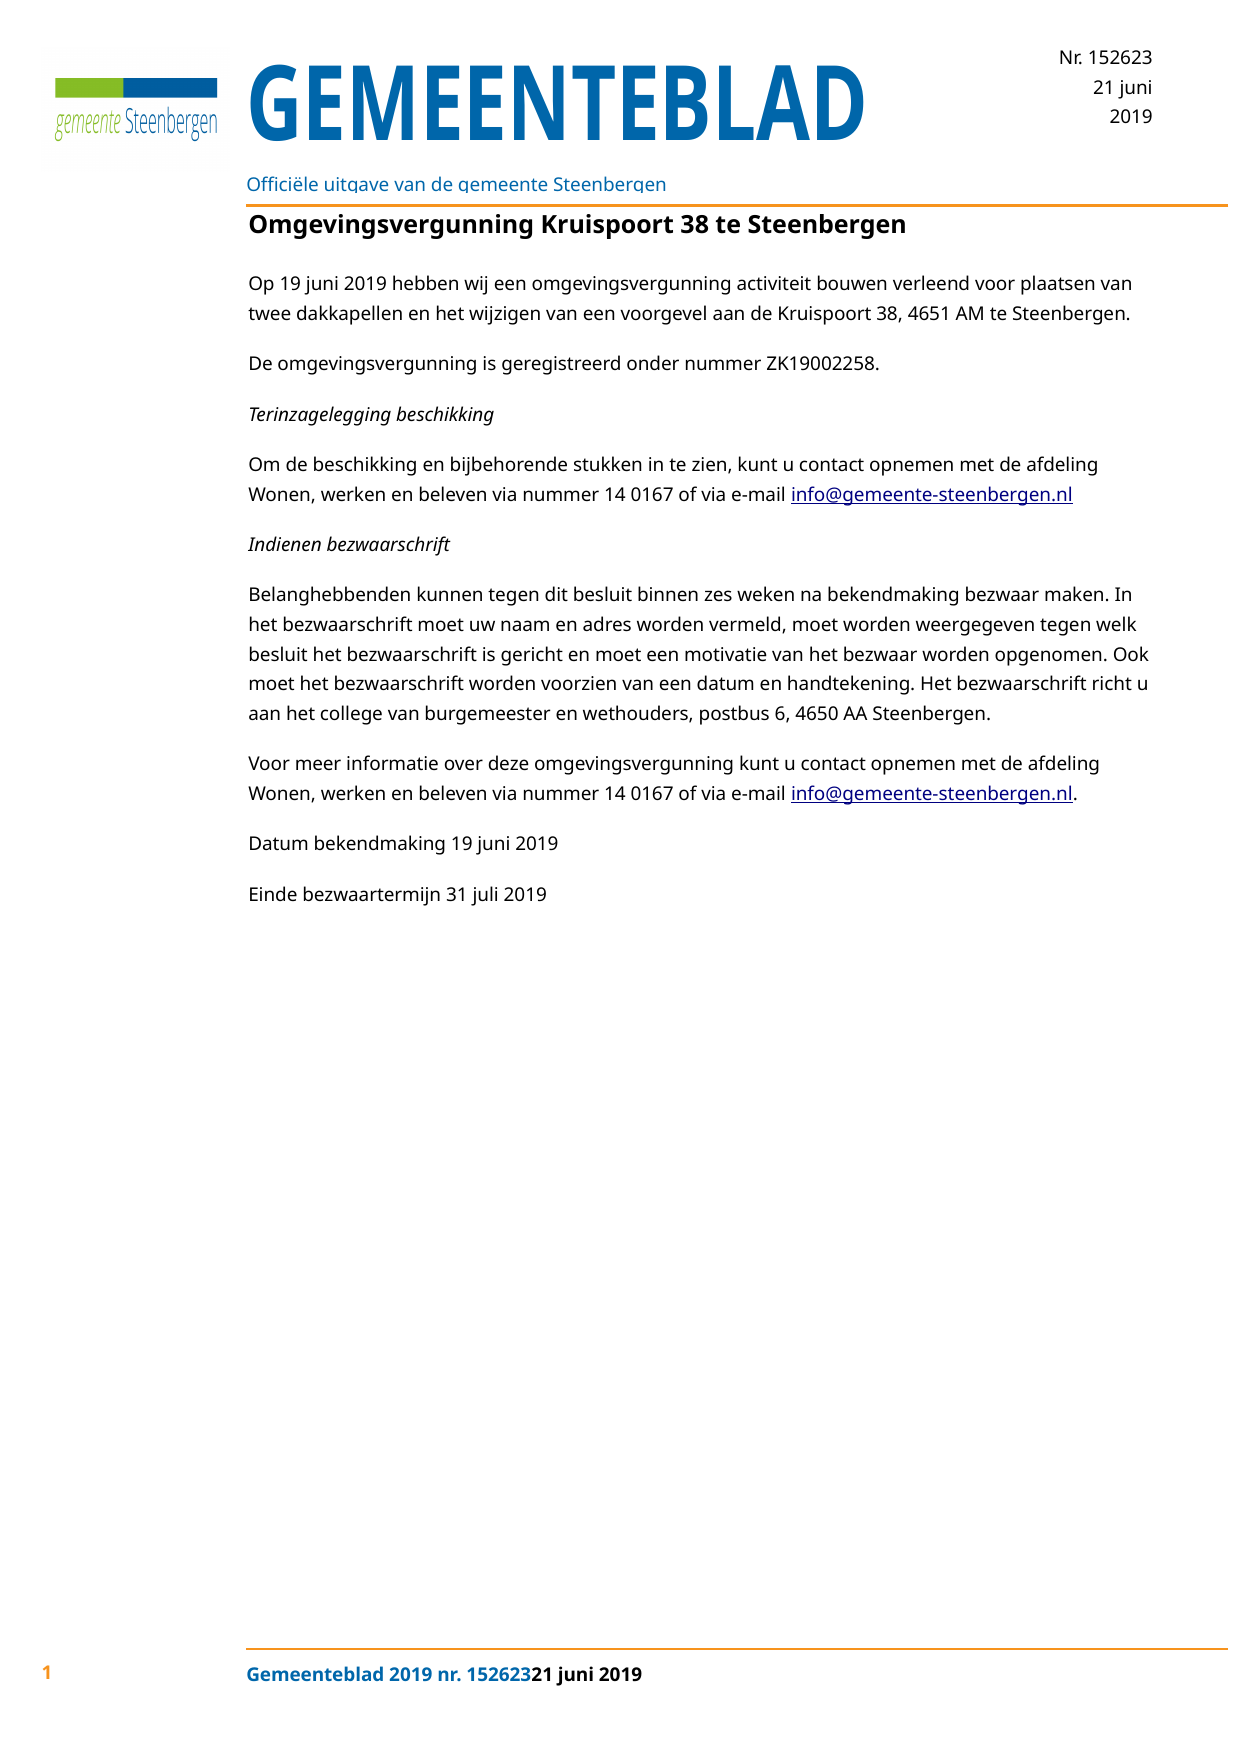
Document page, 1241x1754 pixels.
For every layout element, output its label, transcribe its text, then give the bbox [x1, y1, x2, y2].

text Einde bezwaartermijn 31 juli 2019 [248, 881, 1152, 906]
text Belanghebbenden kunnen tegen dit besluit binnen zes weken na bekendmaking bezwaar maken. In het bezwaarschrift moet uw naam en adres worden vermeld, moet worden weergegeven tegen welk besluit het bezwaarschrift is gericht en moet een motivatie van het bezwaar worden opgenomen. Ook moet het bezwaarschrift worden voorzien van een datum en handtekening. Het bezwaarschrift richt u aan het college van burgemeester en wethouders, postbus 6, 4650 AA Steenbergen. [248, 582, 1152, 726]
text Voor meer informatie over deze omgevingsvergunning kunt u contact opnemen met de afdeling Wonen, werken en beleven via nummer 14 0167 of via e-mail info@gemeente-steenbergen.nl. [248, 750, 1152, 806]
picture [41, 47, 231, 172]
text Terinzagelegging beschikking [248, 401, 1152, 426]
text Datum bekendmaking 19 juni 2019 [248, 830, 1152, 856]
text Omgevingsvergunning Kruispoort 38 te Steenbergen [248, 207, 1152, 241]
text Om de beschikking en bijbehorende stukken in te zien, kunt u contact opnemen met de afdeling Wonen, werken en beleven via nummer 14 0167 of via e-mail info@gemeente-steenbergen.nl [248, 451, 1152, 506]
text Op 19 juni 2019 hebben wij een omgevingsvergunning activiteit bouwen verleend voor plaatsen van twee dakkapellen en het wijzigen van een voorgevel aan de Kruispoort 38, 4651 AM te Steenbergen. [248, 270, 1152, 326]
text Indienen bezwaarschrift [248, 531, 1152, 557]
text De omgevingsvergunning is geregistreerd onder nummer ZK19002258. [248, 350, 1152, 376]
